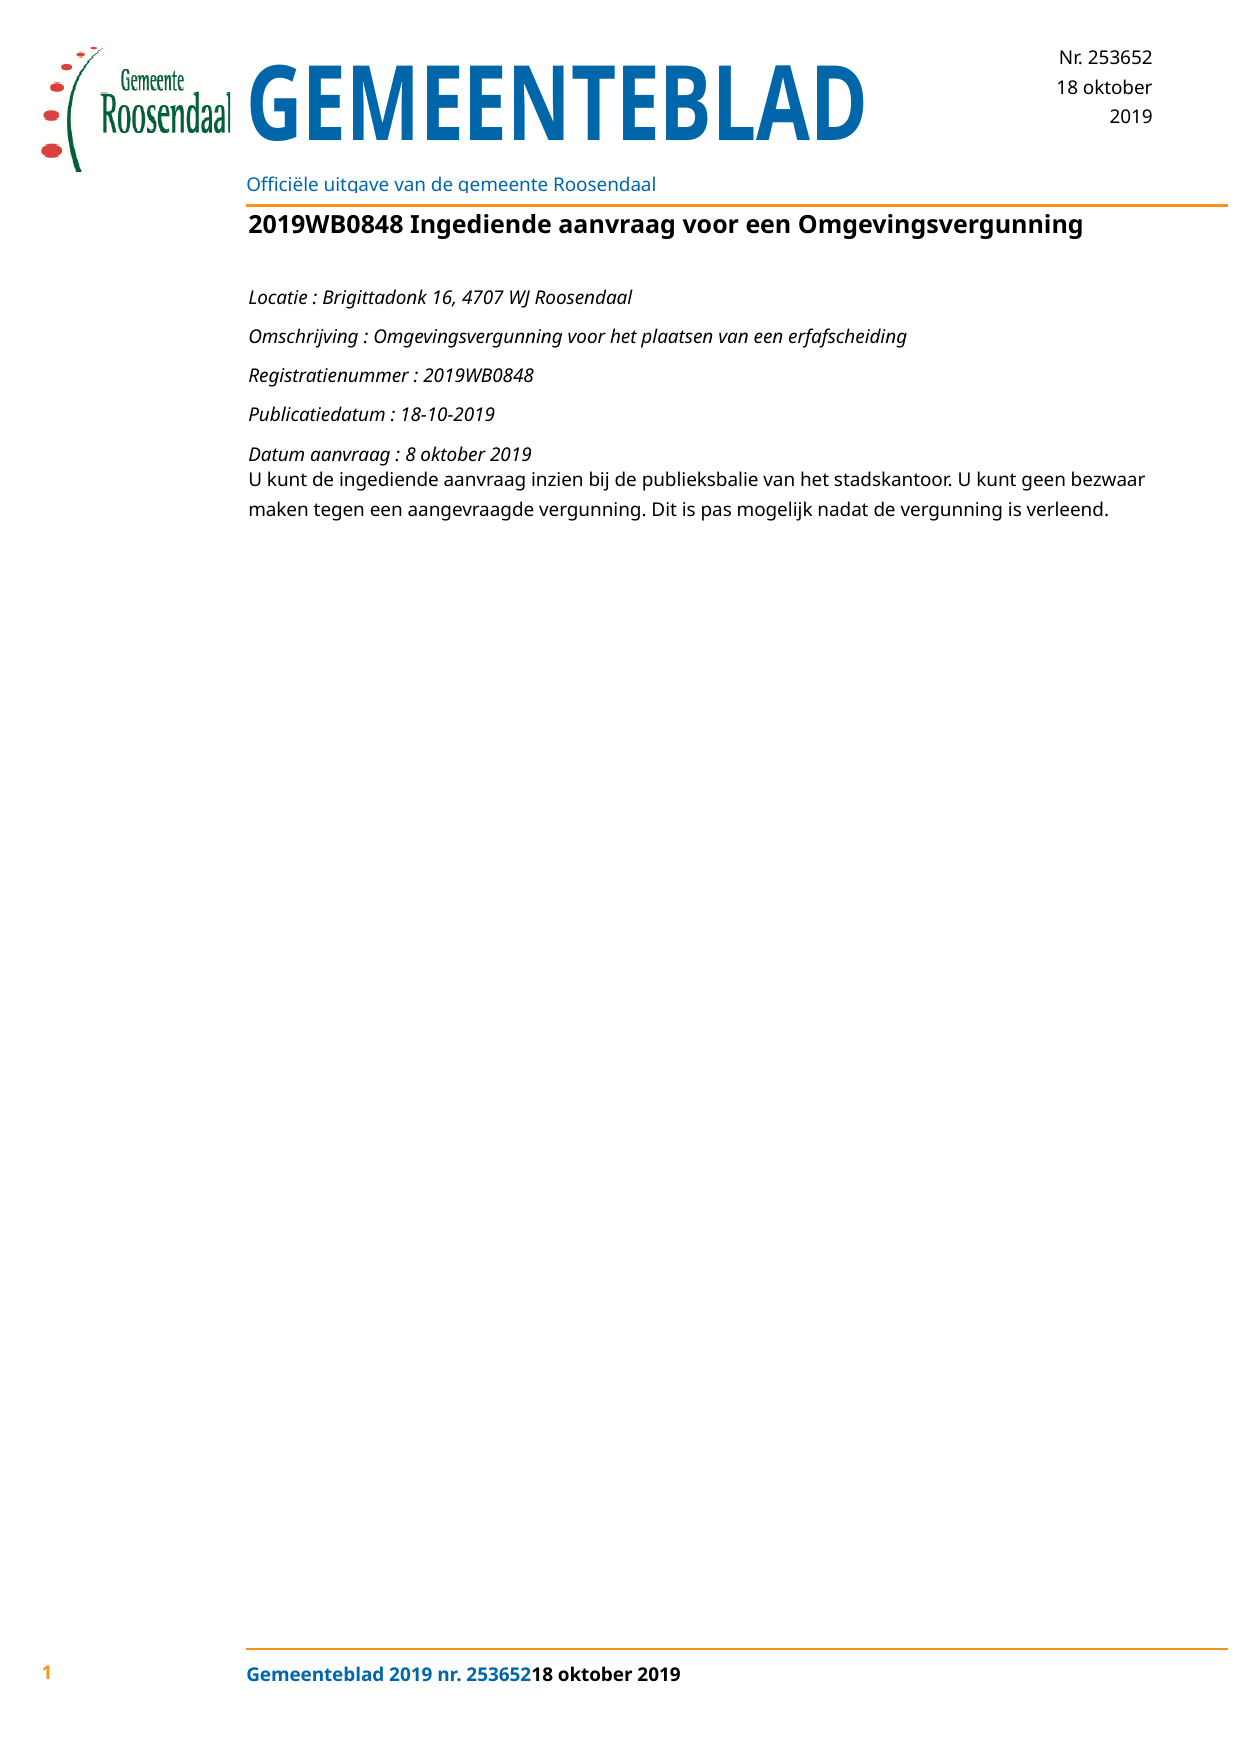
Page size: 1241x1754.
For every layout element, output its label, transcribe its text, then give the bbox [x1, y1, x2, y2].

text U kunt de ingediende aanvraag inzien bij de publieksbalie van het stadskantoor. U kunt geen bezwaar maken tegen een aangevraagde vergunning. Dit is pas mogelijk nadat de vergunning is verleend. [248, 467, 1152, 522]
text Publicatiedatum : 18-10-2019 [248, 402, 1152, 427]
text Omschrijving : Omgevingsvergunning voor het plaatsen van een erfafscheiding [248, 323, 1152, 349]
picture [41, 47, 231, 172]
text 2019WB0848 Ingediende aanvraag voor een Omgevingsvergunning [248, 207, 1152, 241]
text Registratienummer : 2019WB0848 [248, 362, 1152, 388]
text Datum aanvraag : 8 oktober 2019 [248, 441, 1152, 467]
text Locatie : Brigittadonk 16, 4707 WJ Roosendaal [248, 284, 1152, 309]
